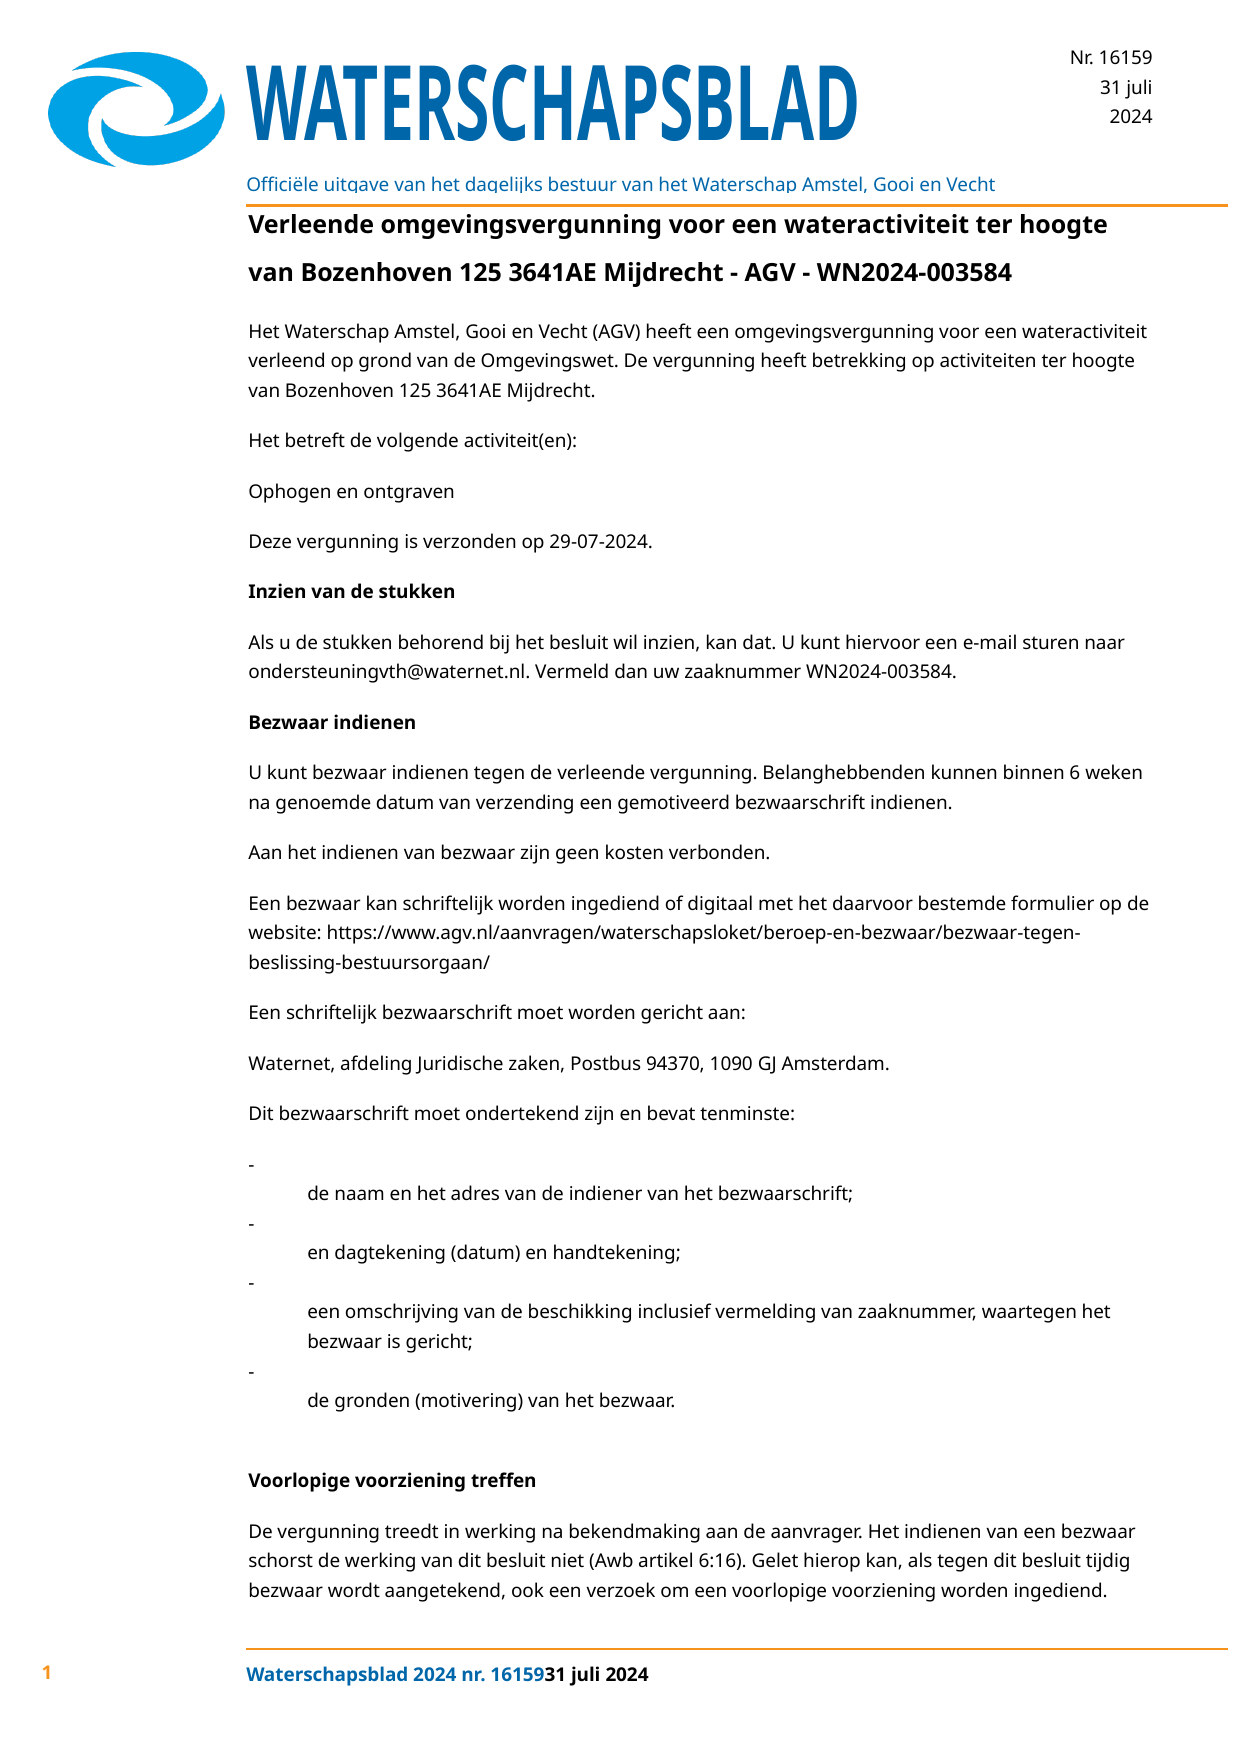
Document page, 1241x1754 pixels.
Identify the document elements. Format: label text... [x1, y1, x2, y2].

text Dit bezwaarschrift moet ondertekend zijn en bevat tenminste: [248, 1100, 1152, 1126]
text De vergunning treedt in werking na bekendmaking aan de aanvrager. Het indienen van een bezwaar schorst de werking van dit besluit niet (Awb artikel 6:16). Gelet hierop kan, als tegen dit besluit tijdig bezwaar wordt aangetekend, ook een verzoek om een voorlopige voorziening worden ingediend. [248, 1518, 1152, 1603]
list de gronden (motivering) van het bezwaar. [248, 1387, 1152, 1413]
list en dagtekening (datum) en handtekening; [248, 1239, 1152, 1265]
text Een schriftelijk bezwaarschrift moet worden gericht aan: [248, 999, 1152, 1025]
text Deze vergunning is verzonden op 29-07-2024. [248, 528, 1152, 554]
text Waternet, afdeling Juridische zaken, Postbus 94370, 1090 GJ Amsterdam. [248, 1050, 1152, 1076]
list de naam en het adres van de indiener van het bezwaarschrift; [248, 1180, 1152, 1206]
text Ophogen en ontgraven [248, 478, 1152, 504]
text Aan het indienen van bezwaar zijn geen kosten verbonden. [248, 839, 1152, 865]
text Als u de stukken behorend bij het besluit wil inzien, kan dat. U kunt hiervoor een e-mail sturen naar ondersteuningvth@waternet.nl. Vermeld dan uw zaaknummer WN2024-003584. [248, 629, 1152, 684]
picture [41, 47, 231, 172]
text U kunt bezwaar indienen tegen de verleende vergunning. Belanghebbenden kunnen binnen 6 weken na genoemde datum van verzending een gemotiveerd bezwaarschrift indienen. [248, 759, 1152, 815]
text Het betreft de volgende activiteit(en): [248, 427, 1152, 453]
text Verleende omgevingsvergunning voor een wateractiviteit ter hoogte van Bozenhoven 125 3641AE Mijdrecht - AGV - WN2024-003584 [248, 207, 1152, 288]
list een omschrijving van de beschikking inclusief vermelding van zaaknummer, waartegen het bezwaar is gericht; [248, 1299, 1152, 1354]
text Inzien van de stukken [248, 579, 1152, 604]
text Voorlopige voorziening treffen [248, 1467, 1152, 1493]
text Het Waterschap Amstel, Gooi en Vecht (AGV) heeft een omgevingsvergunning voor een wateractiviteit verleend op grond van de Omgevingswet. De vergunning heeft betrekking op activiteiten ter hoogte van Bozenhoven 125 3641AE Mijdrecht. [248, 318, 1152, 403]
text Een bezwaar kan schriftelijk worden ingediend of digitaal met het daarvoor bestemde formulier op de website: https://www.agv.nl/aanvragen/waterschapsloket/beroep-en-bezwaar/bezwaar-tegen-beslissing-bestuursorgaan/ [248, 890, 1152, 975]
text Bezwaar indienen [248, 709, 1152, 735]
